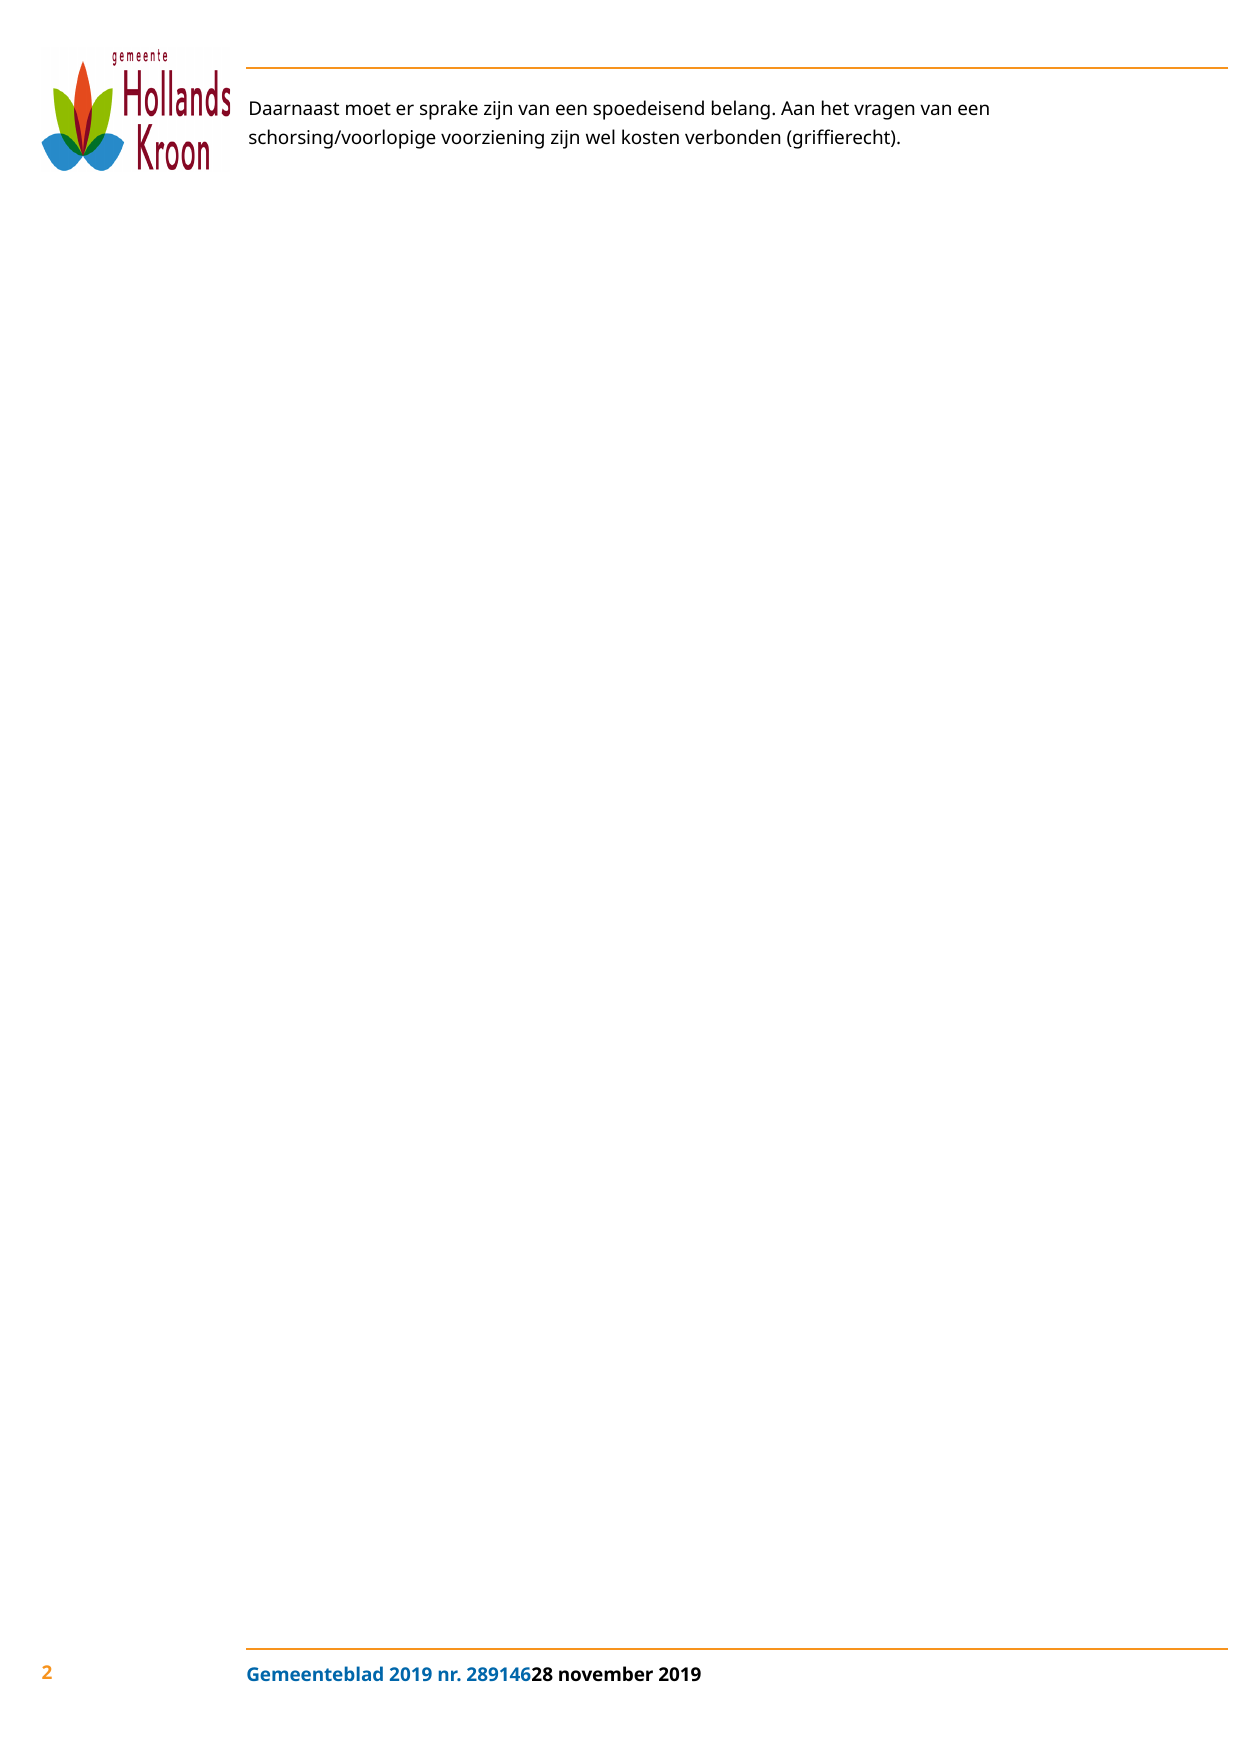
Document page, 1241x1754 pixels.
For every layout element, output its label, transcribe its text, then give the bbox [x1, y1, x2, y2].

picture [41, 47, 231, 172]
text Daarnaast moet er sprake zijn van een spoedeisend belang. Aan het vragen van een schorsing/voorlopige voorziening zijn wel kosten verbonden (griffierecht). [248, 95, 1152, 150]
